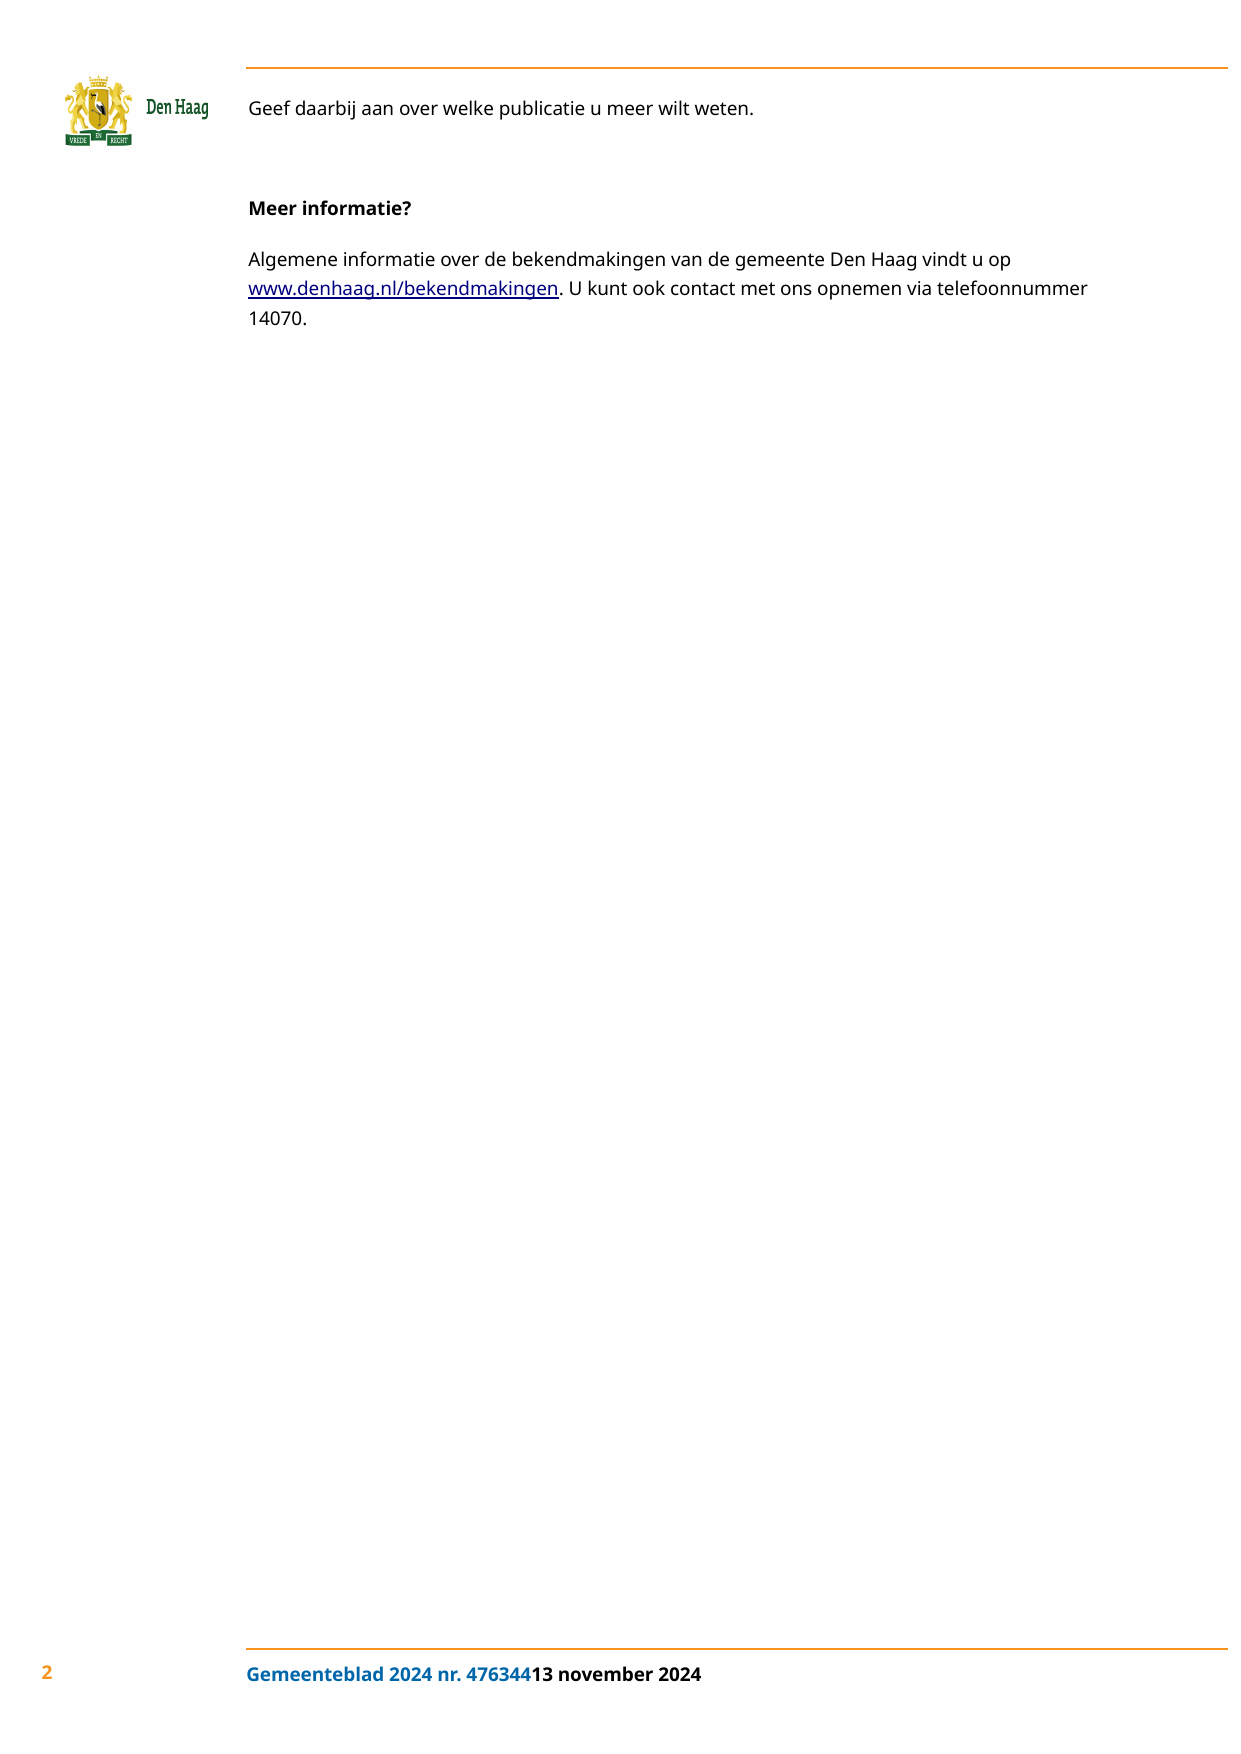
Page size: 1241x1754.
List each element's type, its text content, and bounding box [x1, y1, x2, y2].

text Geef daarbij aan over welke publicatie u meer wilt weten. [248, 95, 1152, 121]
text Algemene informatie over de bekendmakingen van de gemeente Den Haag vindt u op www.denhaag.nl/bekendmakingen. U kunt ook contact met ons opnemen via telefoonnummer 14070. [248, 246, 1152, 331]
picture [41, 47, 231, 172]
text Meer informatie? [248, 196, 1152, 221]
